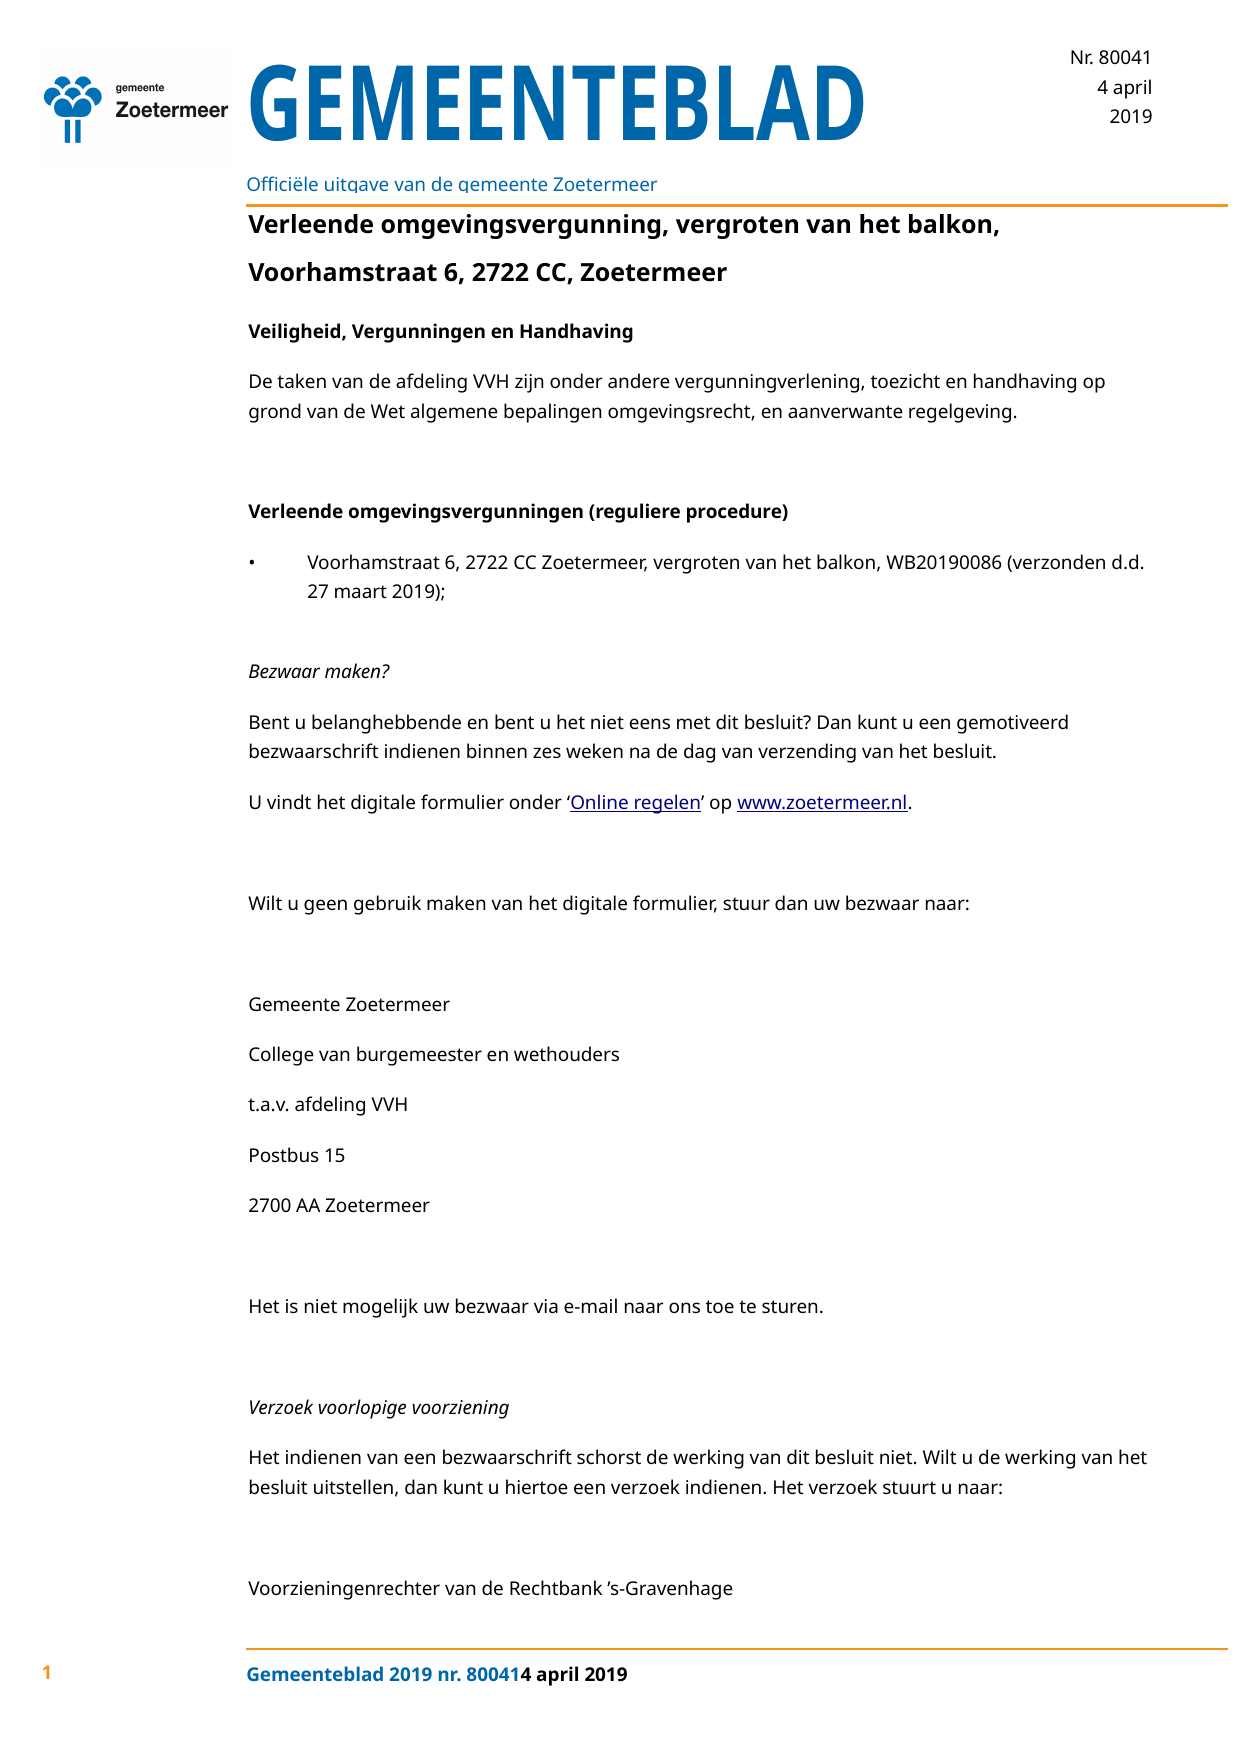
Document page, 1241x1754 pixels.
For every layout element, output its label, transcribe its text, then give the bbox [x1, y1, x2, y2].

text Voorzieningenrechter van de Rechtbank ’s-Gravenhage [248, 1575, 1152, 1601]
text Het is niet mogelijk uw bezwaar via e-mail naar ons toe te sturen. [248, 1293, 1152, 1319]
text Bent u belanghebbende en bent u het niet eens met dit besluit? Dan kunt u een gemotiveerd bezwaarschrift indienen binnen zes weken na de dag van verzending van het besluit. [248, 709, 1152, 764]
text Wilt u geen gebruik maken van het digitale formulier, stuur dan uw bezwaar naar: [248, 890, 1152, 916]
text Bezwaar maken? [248, 659, 1152, 684]
text Verleende omgevingsvergunningen (reguliere procedure) [248, 499, 1152, 524]
text Verleende omgevingsvergunning, vergroten van het balkon, Voorhamstraat 6, 2722 CC, Zoetermeer [248, 207, 1152, 288]
text Gemeente Zoetermeer [248, 991, 1152, 1017]
text De taken van de afdeling VVH zijn onder andere vergunningverlening, toezicht en handhaving op grond van de Wet algemene bepalingen omgevingsrecht, en aanverwante regelgeving. [248, 368, 1152, 424]
text 2700 AA Zoetermeer [248, 1192, 1152, 1218]
text t.a.v. afdeling VVH [248, 1092, 1152, 1117]
text Postbus 15 [248, 1142, 1152, 1168]
text Veiligheid, Vergunningen en Handhaving [248, 318, 1152, 344]
list Voorhamstraat 6, 2722 CC Zoetermeer, vergroten van het balkon, WB20190086 (verzonden d.d. 27 maart 2019); [248, 549, 1152, 604]
text Verzoek voorlopige voorziening [248, 1394, 1152, 1420]
picture [41, 47, 231, 172]
text Het indienen van een bezwaarschrift schorst de werking van dit besluit niet. Wilt u de werking van het besluit uitstellen, dan kunt u hiertoe een verzoek indienen. Het verzoek stuurt u naar: [248, 1444, 1152, 1500]
text College van burgemeester en wethouders [248, 1041, 1152, 1067]
text U vindt het digitale formulier onder ‘Online regelen’ op www.zoetermeer.nl. [248, 789, 1152, 815]
